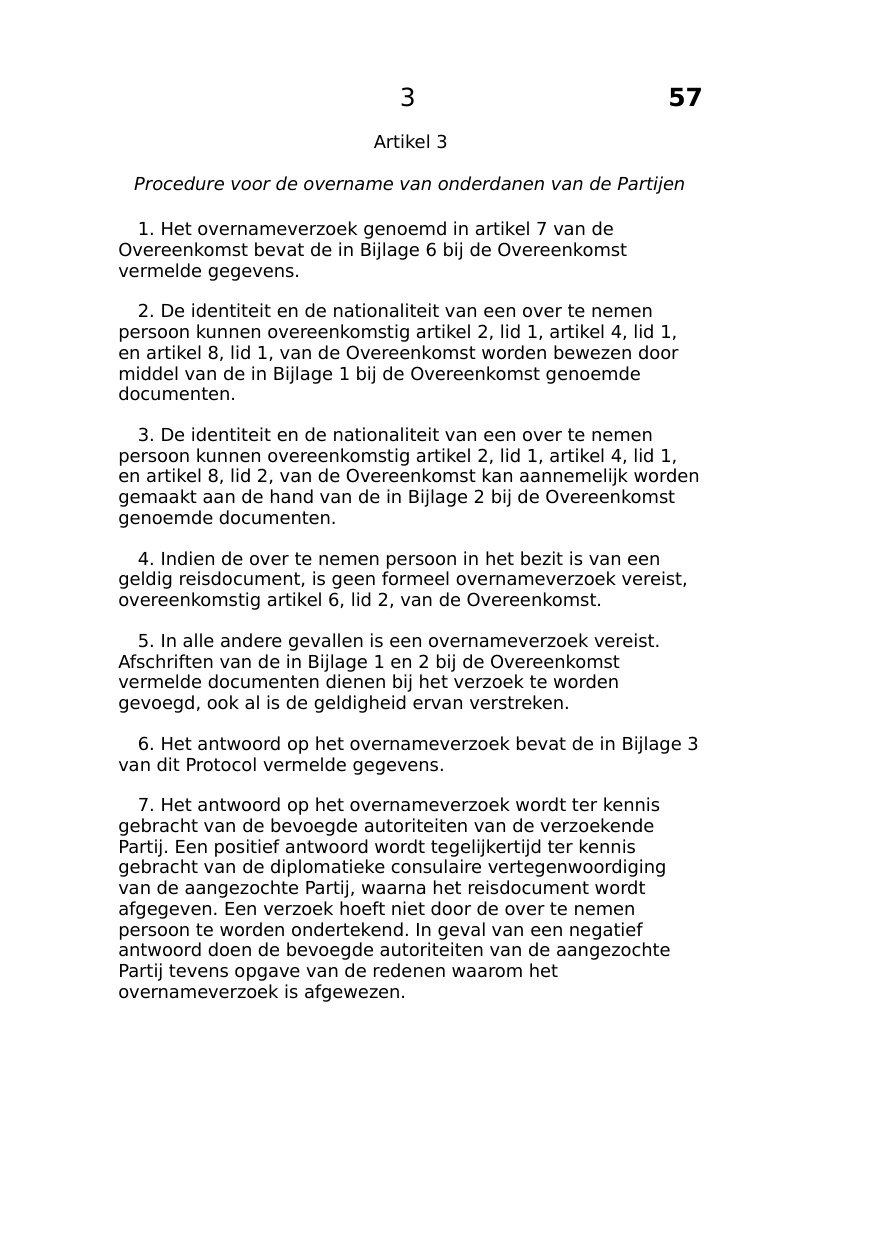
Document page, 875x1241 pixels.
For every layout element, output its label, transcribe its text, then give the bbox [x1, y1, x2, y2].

text 7. Het antwoord op het overnameverzoek wordt ter kennis gebracht van de bevoegde autoriteiten van de verzoekende Partij. Een positief antwoord wordt tegelijkertijd ter kennis gebracht van de diplomatieke consulaire vertegenwoordiging van de aangezochte Partij, waarna het reisdocument wordt afgegeven. Een verzoek hoeft niet door de over te nemen persoon te worden ondertekend. In geval van een negatief antwoord doen de bevoegde autoriteiten van de aangezochte Partij tevens opgave van de redenen waarom het overnameverzoek is afgewezen. [118, 795, 703, 1002]
text 6. Het antwoord op het overnameverzoek bevat de in Bijlage 3 van dit Protocol vermelde gegevens. [118, 734, 703, 775]
text 3. De identiteit en de nationaliteit van een over te nemen persoon kunnen overeenkomstig artikel 2, lid 1, artikel 4, lid 1, en artikel 8, lid 2, van de Overeenkomst kan aannemelijk worden gemaakt aan de hand van de in Bijlage 2 bij de Overeenkomst genoemde documenten. [118, 425, 703, 528]
text 1. Het overnameverzoek genoemd in artikel 7 van de Overeenkomst bevat de in Bijlage 6 bij de Overeenkomst vermelde gegevens. [118, 219, 703, 281]
text 5. In alle andere gevallen is een overnameverzoek vereist. Afschriften van de in Bijlage 1 en 2 bij de Overeenkomst vermelde documenten dienen bij het verzoek te worden gevoegd, ook al is de geldigheid ervan verstreken. [118, 631, 703, 714]
text 4. Indien de over te nemen persoon in het bezit is van een geldig reisdocument, is geen formeel overnameverzoek vereist, overeenkomstig artikel 6, lid 2, van de Overeenkomst. [118, 548, 703, 611]
text 2. De identiteit en de nationaliteit van een over te nemen persoon kunnen overeenkomstig artikel 2, lid 1, artikel 4, lid 1, en artikel 8, lid 1, van de Overeenkomst worden bewezen door middel van de in Bijlage 1 bij de Overeenkomst genoemde documenten. [118, 301, 703, 405]
subtitle Artikel 3 Procedure voor de overname van onderdanen van de Partijen [118, 132, 703, 194]
